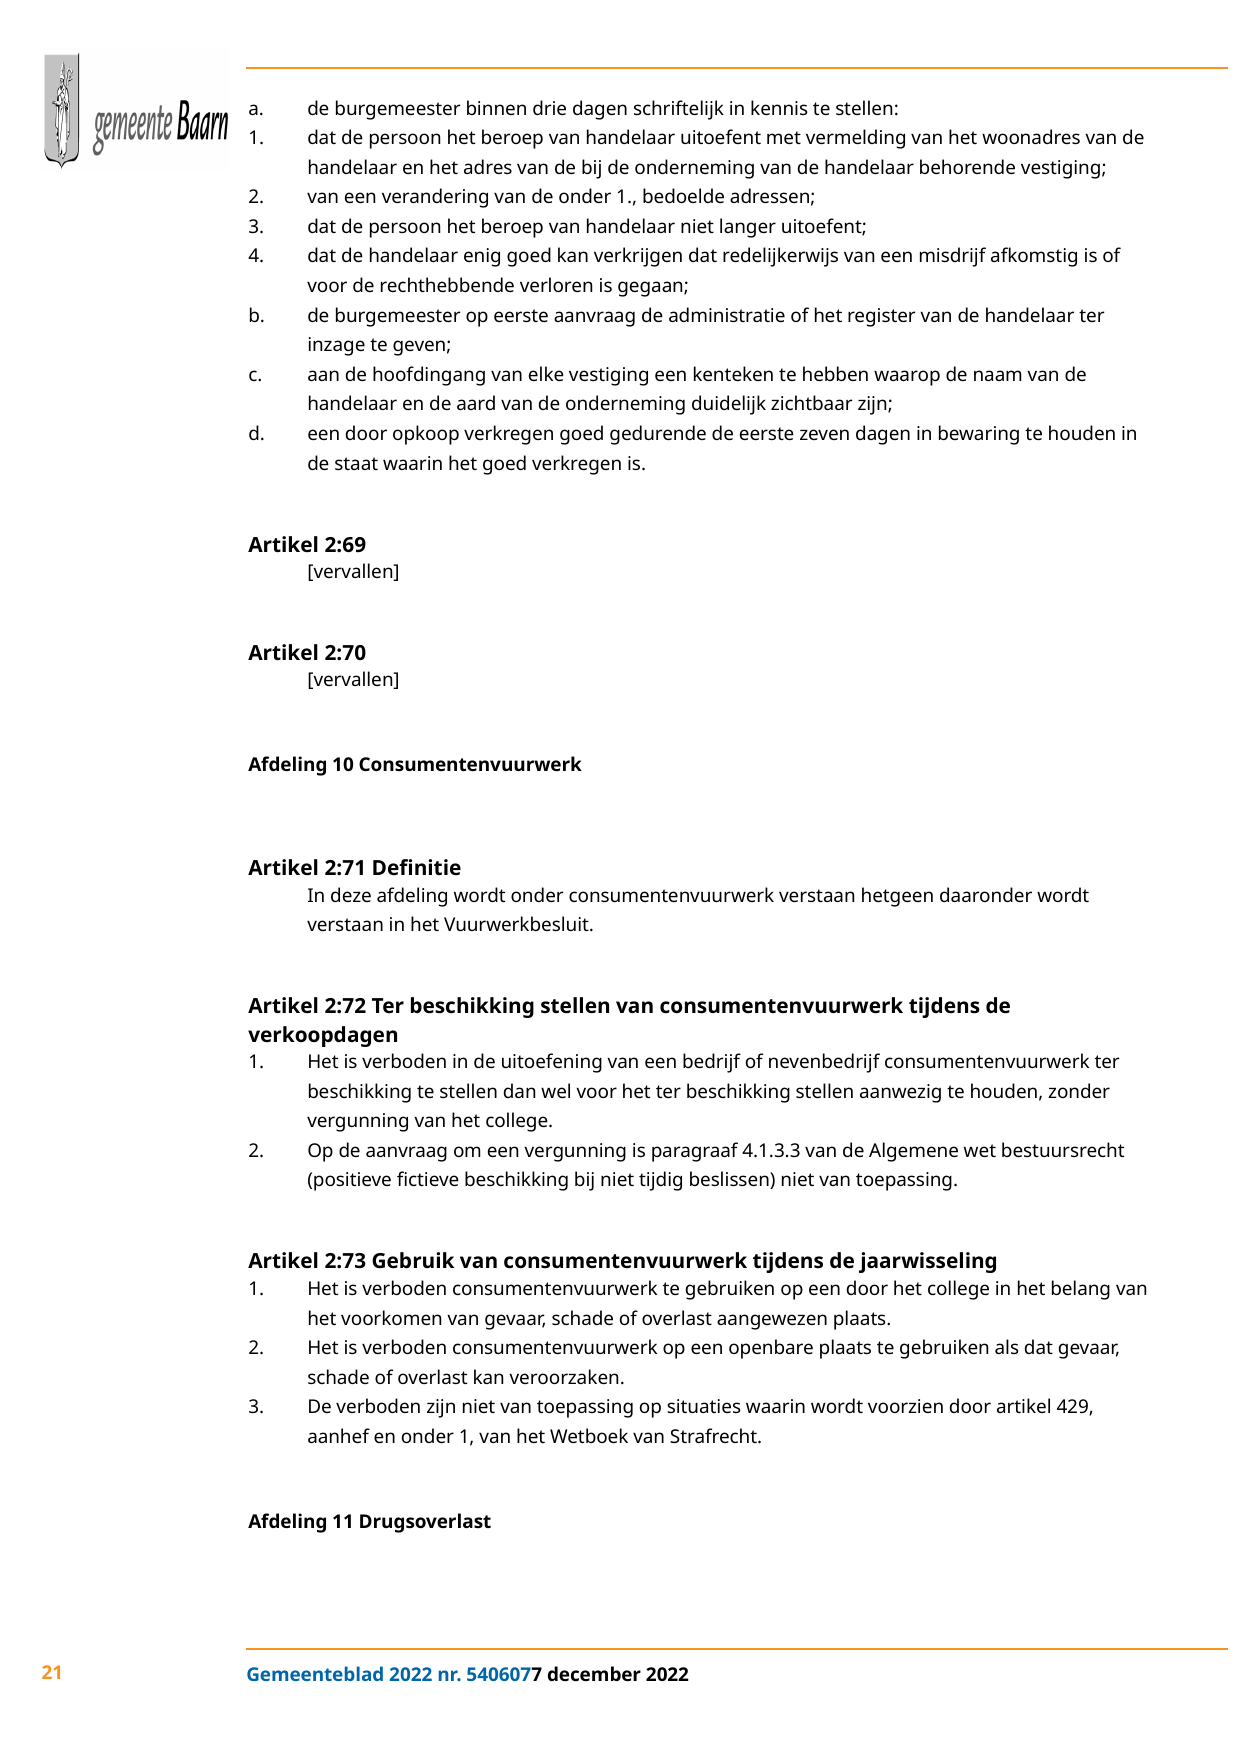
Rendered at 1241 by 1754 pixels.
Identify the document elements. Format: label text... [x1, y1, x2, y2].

list In deze afdeling wordt onder consumentenvuurwerk verstaan hetgeen daaronder wordt verstaan in het Vuurwerkbesluit. [248, 882, 1152, 937]
list de burgemeester binnen drie dagen schriftelijk in kennis te stellen: [248, 95, 1152, 121]
list Het is verboden in de uitoefening van een bedrijf of nevenbedrijf consumentenvuurwerk ter beschikking te stellen dan wel voor het ter beschikking stellen aanwezig te houden, zonder vergunning van het college. [248, 1048, 1152, 1133]
list dat de handelaar enig goed kan verkrijgen dat redelijkerwijs van een misdrijf afkomstig is of voor de rechthebbende verloren is gegaan; [248, 243, 1152, 298]
list de burgemeester op eerste aanvraag de administratie of het register van de handelaar ter inzage te geven; [248, 302, 1152, 357]
list De verboden zijn niet van toepassing op situaties waarin wordt voorzien door artikel 429, aanhef en onder 1, van het Wetboek van Strafrecht. [248, 1393, 1152, 1449]
list [vervallen] [248, 558, 1152, 584]
list van een verandering van de onder 1., bedoelde adressen; [248, 183, 1152, 209]
list aan de hoofdingang van elke vestiging een kenteken te hebben waarop de naam van de handelaar en de aard van de onderneming duidelijk zichtbaar zijn; [248, 361, 1152, 416]
list dat de persoon het beroep van handelaar uitoefent met vermelding van het woonadres van de handelaar en het adres van de bij de onderneming van de handelaar behorende vestiging; [248, 124, 1152, 180]
text Artikel 2:69 [248, 530, 1152, 558]
text Artikel 2:70 [248, 638, 1152, 667]
list Het is verboden consumentenvuurwerk op een openbare plaats te gebruiken als dat gevaar, schade of overlast kan veroorzaken. [248, 1334, 1152, 1389]
text Artikel 2:72 Ter beschikking stellen van consumentenvuurwerk tijdens de verkoopdagen [248, 991, 1152, 1048]
text Afdeling 10 Consumentenvuurwerk [248, 752, 1152, 777]
text Artikel 2:71 Definitie [248, 853, 1152, 882]
text Afdeling 11 Drugsoverlast [248, 1508, 1152, 1534]
text Artikel 2:73 Gebruik van consumentenvuurwerk tijdens de jaarwisseling [248, 1247, 1152, 1275]
picture [41, 47, 231, 172]
list Het is verboden consumentenvuurwerk te gebruiken op een door het college in het belang van het voorkomen van gevaar, schade of overlast aangewezen plaats. [248, 1275, 1152, 1330]
list dat de persoon het beroep van handelaar niet langer uitoefent; [248, 213, 1152, 239]
list Op de aanvraag om een vergunning is paragraaf 4.1.3.3 van de Algemene wet bestuursrecht (positieve fictieve beschikking bij niet tijdig beslissen) niet van toepassing. [248, 1137, 1152, 1192]
list [vervallen] [248, 667, 1152, 692]
list een door opkoop verkregen goed gedurende de eerste zeven dagen in bewaring te houden in de staat waarin het goed verkregen is. [248, 420, 1152, 476]
